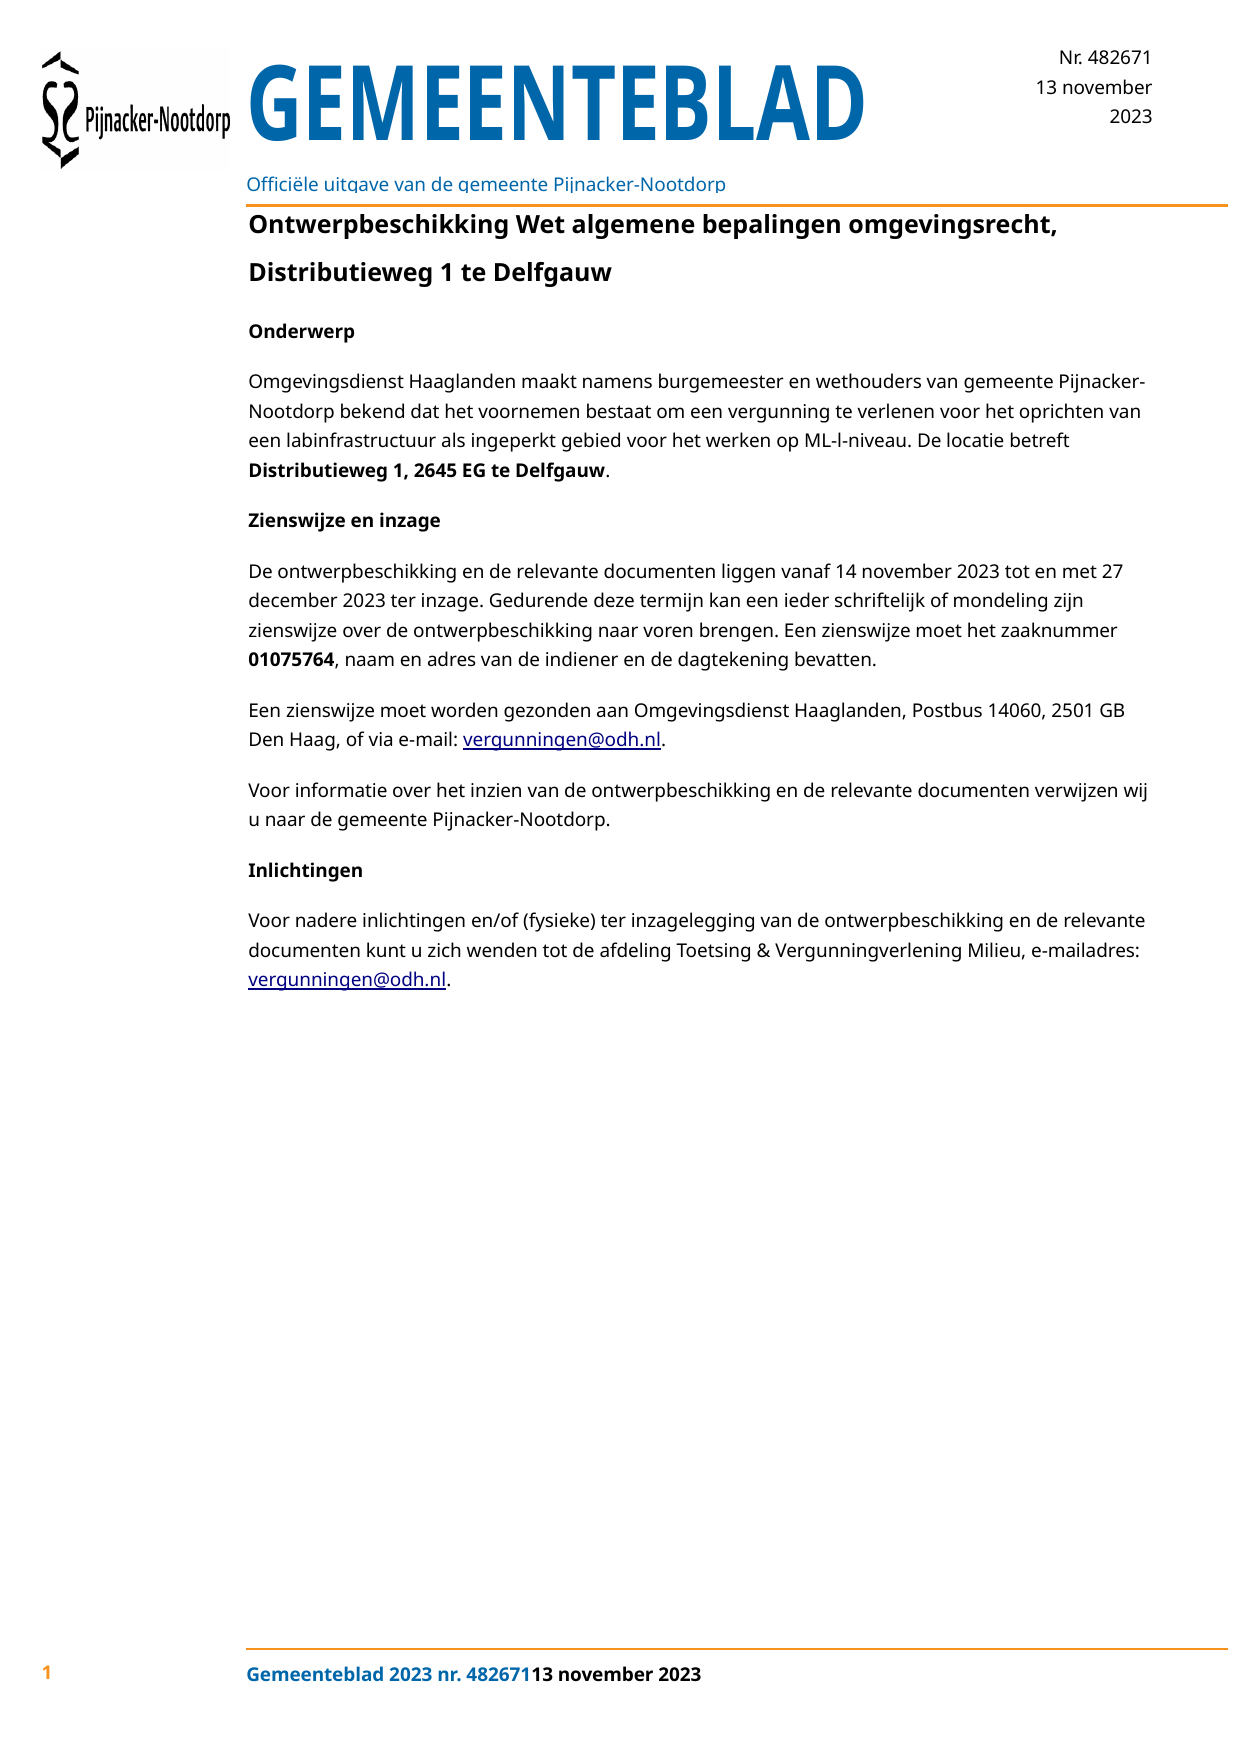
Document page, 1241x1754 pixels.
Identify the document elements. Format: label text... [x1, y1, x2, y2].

text Voor nadere inlichtingen en/of (fysieke) ter inzagelegging van de ontwerpbeschikking en de relevante documenten kunt u zich wenden tot de afdeling Toetsing & Vergunningverlening Milieu, e-mailadres: vergunningen@odh.nl. [248, 907, 1152, 992]
text Zienswijze en inzage [248, 507, 1152, 533]
text Onderwerp [248, 318, 1152, 344]
text Omgevingsdienst Haaglanden maakt namens burgemeester en wethouders van gemeente Pijnacker-Nootdorp bekend dat het voornemen bestaat om een vergunning te verlenen voor het oprichten van een labinfrastructuur als ingeperkt gebied voor het werken op ML-l-niveau. De locatie betreft Distributieweg 1, 2645 EG te Delfgauw. [248, 368, 1152, 483]
text Ontwerpbeschikking Wet algemene bepalingen omgevingsrecht, Distributieweg 1 te Delfgauw [248, 207, 1152, 288]
text De ontwerpbeschikking en de relevante documenten liggen vanaf 14 november 2023 tot en met 27 december 2023 ter inzage. Gedurende deze termijn kan een ieder schriftelijk of mondeling zijn zienswijze over de ontwerpbeschikking naar voren brengen. Een zienswijze moet het zaaknummer 01075764, naam en adres van de indiener en de dagtekening bevatten. [248, 558, 1152, 672]
picture [41, 47, 231, 172]
text Voor informatie over het inzien van de ontwerpbeschikking en de relevante documenten verwijzen wij u naar de gemeente Pijnacker-Nootdorp. [248, 777, 1152, 832]
text Een zienswijze moet worden gezonden aan Omgevingsdienst Haaglanden, Postbus 14060, 2501 GB Den Haag, of via e-mail: vergunningen@odh.nl. [248, 697, 1152, 752]
text Inlichtingen [248, 857, 1152, 883]
